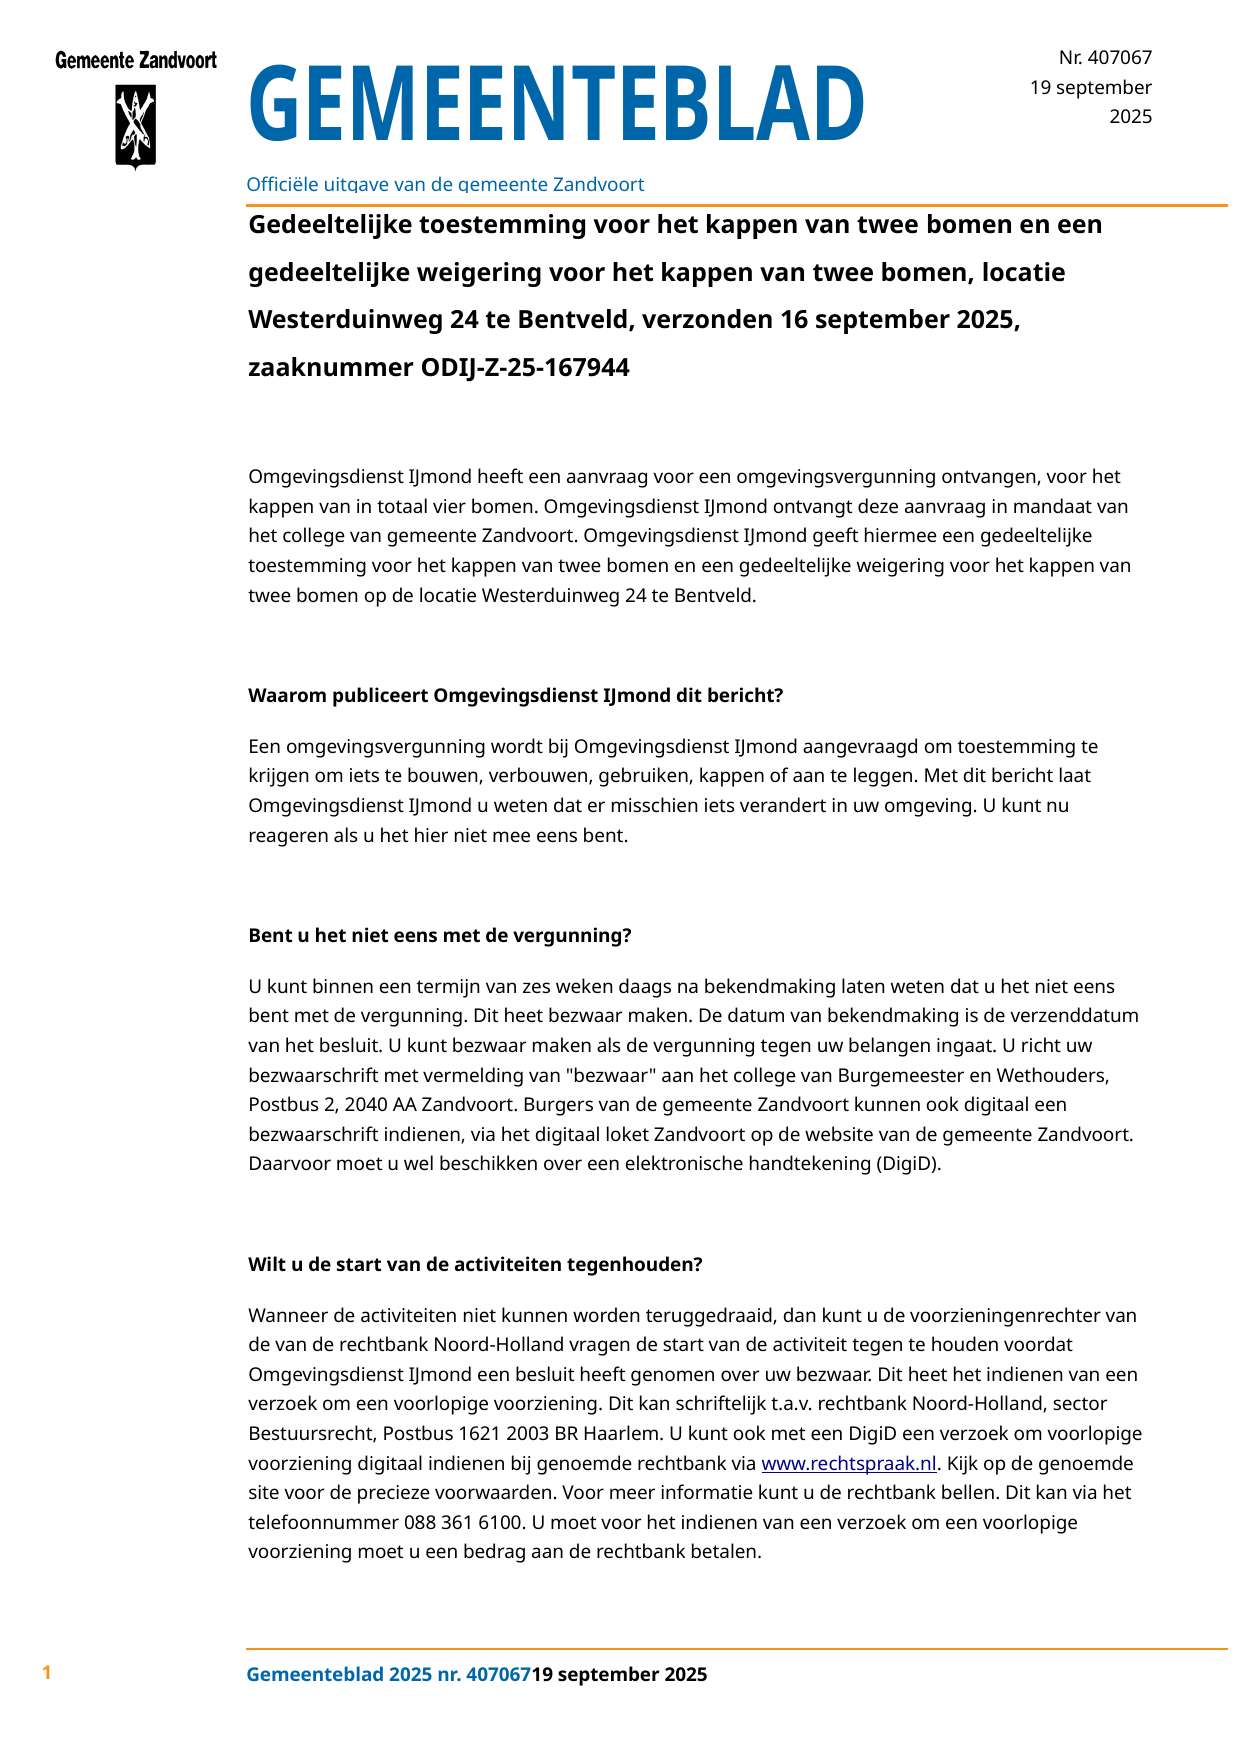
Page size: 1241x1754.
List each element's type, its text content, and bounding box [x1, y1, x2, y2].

text Een omgevingsvergunning wordt bij Omgevingsdienst IJmond aangevraagd om toestemming te krijgen om iets te bouwen, verbouwen, gebruiken, kappen of aan te leggen. Met dit bericht laat Omgevingsdienst IJmond u weten dat er misschien iets verandert in uw omgeving. U kunt nu reageren als u het hier niet mee eens bent. [248, 733, 1152, 848]
text Wilt u de start van de activiteiten tegenhouden? [248, 1251, 1152, 1277]
text Bent u het niet eens met de vergunning? [248, 923, 1152, 948]
text Gedeeltelijke toestemming voor het kappen van twee bomen en een gedeeltelijke weigering voor het kappen van twee bomen, locatie Westerduinweg 24 te Bentveld, verzonden 16 september 2025, zaaknummer ODIJ-Z-25-167944 [248, 207, 1152, 384]
text U kunt binnen een termijn van zes weken daags na bekendmaking laten weten dat u het niet eens bent met de vergunning. Dit heet bezwaar maken. De datum van bekendmaking is de verzenddatum van het besluit. U kunt bezwaar maken als de vergunning tegen uw belangen ingaat. U richt uw bezwaarschrift met vermelding van "bezwaar" aan het college van Burgemeester en Wethouders, Postbus 2, 2040 AA Zandvoort. Burgers van de gemeente Zandvoort kunnen ook digitaal een bezwaarschrift indienen, via het digitaal loket Zandvoort op de website van de gemeente Zandvoort. Daarvoor moet u wel beschikken over een elektronische handtekening (DigiD). [248, 973, 1152, 1176]
text Waarom publiceert Omgevingsdienst IJmond dit bericht? [248, 683, 1152, 708]
text Omgevingsdienst IJmond heeft een aanvraag voor een omgevingsvergunning ontvangen, voor het kappen van in totaal vier bomen. Omgevingsdienst IJmond ontvangt deze aanvraag in mandaat van het college van gemeente Zandvoort. Omgevingsdienst IJmond geeft hiermee een gedeeltelijke toestemming voor het kappen van twee bomen en een gedeeltelijke weigering voor het kappen van twee bomen op de locatie Westerduinweg 24 te Bentveld. [248, 463, 1152, 608]
text Wanneer de activiteiten niet kunnen worden teruggedraaid, dan kunt u de voorzieningenrechter van de van de rechtbank Noord-Holland vragen de start van de activiteit tegen te houden voordat Omgevingsdienst IJmond een besluit heeft genomen over uw bezwaar. Dit heet het indienen van een verzoek om een voorlopige voorziening. Dit kan schriftelijk t.a.v. rechtbank Noord-Holland, sector Bestuursrecht, Postbus 1621 2003 BR Haarlem. U kunt ook met een DigiD een verzoek om voorlopige voorziening digitaal indienen bij genoemde rechtbank via www.rechtspraak.nl. Kijk op de genoemde site voor de precieze voorwaarden. Voor meer informatie kunt u de rechtbank bellen. Dit kan via het telefoonnummer 088 361 6100. U moet voor het indienen van een verzoek om een voorlopige voorziening moet u een bedrag aan de rechtbank betalen. [248, 1302, 1152, 1564]
picture [41, 47, 231, 172]
